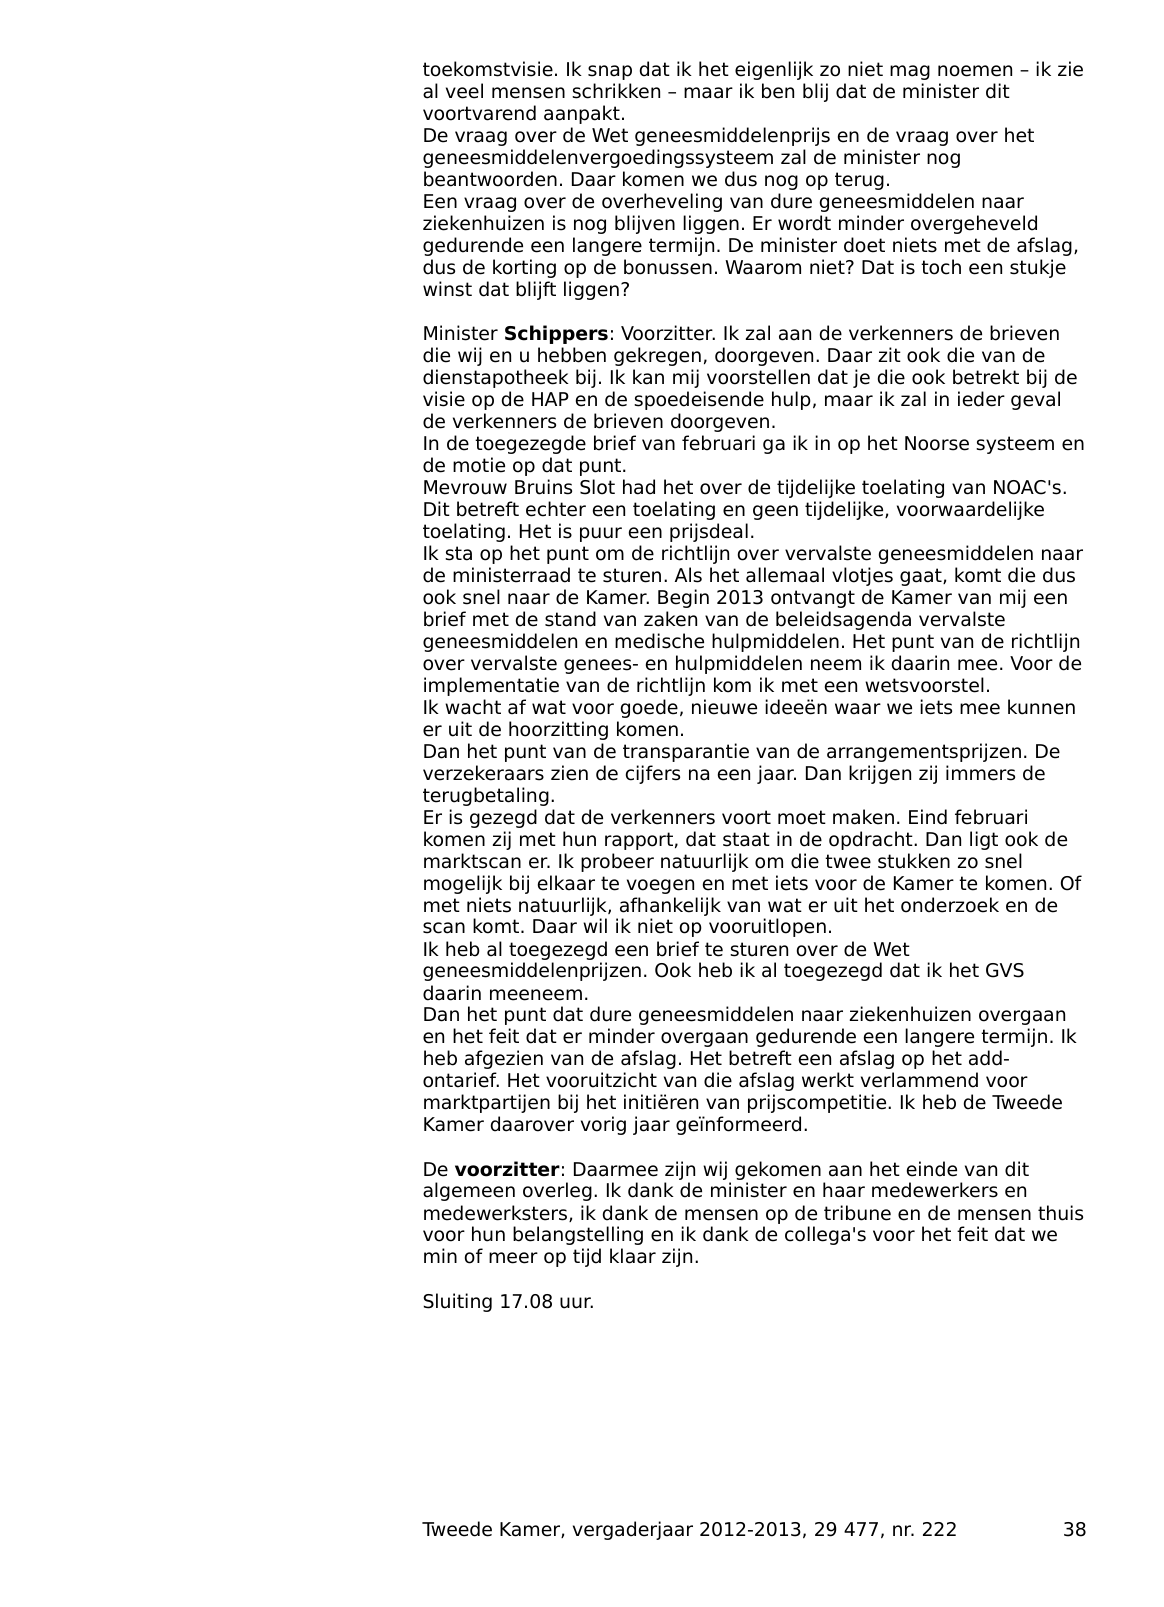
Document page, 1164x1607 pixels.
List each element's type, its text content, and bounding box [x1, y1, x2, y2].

text De vraag over de Wet geneesmiddelenprijs en de vraag over het geneesmiddelenvergoedingssysteem zal de minister nog beantwoorden. Daar komen we dus nog op terug. [422, 125, 1087, 191]
text Dan het punt van de transparantie van de arrangementsprijzen. De verzekeraars zien de cijfers na een jaar. Dan krijgen zij immers de terugbetaling. [422, 741, 1087, 807]
text Dan het punt dat dure geneesmiddelen naar ziekenhuizen overgaan en het feit dat er minder overgaan gedurende een langere termijn. Ik heb afgezien van de afslag. Het betreft een afslag op het add-ontarief. Het vooruitzicht van die afslag werkt verlammend voor marktpartijen bij het initiëren van prijscompetitie. Ik heb de Tweede Kamer daarover vorig jaar geïnformeerd. [422, 1004, 1087, 1136]
text Sluiting 17.08 uur. [422, 1291, 1087, 1312]
text Ik wacht af wat voor goede, nieuwe ideeën waar we iets mee kunnen er uit de hoorzitting komen. [422, 697, 1087, 741]
text In de toegezegde brief van februari ga ik in op het Noorse systeem en de motie op dat punt. [422, 433, 1087, 477]
text Er is gezegd dat de verkenners voort moet maken. Eind februari komen zij met hun rapport, dat staat in de opdracht. Dan ligt ook de marktscan er. Ik probeer natuurlijk om die twee stukken zo snel mogelijk bij elkaar te voegen en met iets voor de Kamer te komen. Of met niets natuurlijk, afhankelijk van wat er uit het onderzoek en de scan komt. Daar wil ik niet op vooruitlopen. [422, 807, 1087, 938]
text Ik heb al toegezegd een brief te sturen over de Wet geneesmiddelenprijzen. Ook heb ik al toegezegd dat ik het GVS daarin meeneem. [422, 938, 1087, 1004]
text Ik sta op het punt om de richtlijn over vervalste geneesmiddelen naar de ministerraad te sturen. Als het allemaal vlotjes gaat, komt die dus ook snel naar de Kamer. Begin 2013 ontvangt de Kamer van mij een brief met de stand van zaken van de beleidsagenda vervalste geneesmiddelen en medische hulpmiddelen. Het punt van de richtlijn over vervalste genees- en hulpmiddelen neem ik daarin mee. Voor de implementatie van de richtlijn kom ik met een wetsvoorstel. [422, 543, 1087, 697]
text Een vraag over de overheveling van dure geneesmiddelen naar ziekenhuizen is nog blijven liggen. Er wordt minder overgeheveld gedurende een langere termijn. De minister doet niets met de afslag, dus de korting op de bonussen. Waarom niet? Dat is toch een stukje winst dat blijft liggen? [422, 191, 1087, 301]
text Mevrouw Bruins Slot had het over de tijdelijke toelating van NOAC's. Dit betreft echter een toelating en geen tijdelijke, voorwaardelijke toelating. Het is puur een prijsdeal. [422, 477, 1087, 543]
text Minister Schippers: Voorzitter. Ik zal aan de verkenners de brieven die wij en u hebben gekregen, doorgeven. Daar zit ook die van de dienstapotheek bij. Ik kan mij voorstellen dat je die ook betrekt bij de visie op de HAP en de spoedeisende hulp, maar ik zal in ieder geval de verkenners de brieven doorgeven. [422, 323, 1087, 433]
text De voorzitter: Daarmee zijn wij gekomen aan het einde van dit algemeen overleg. Ik dank de minister en haar medewerkers en medewerksters, ik dank de mensen op de tribune en de mensen thuis voor hun belangstelling en ik dank de collega's voor het feit dat we min of meer op tijd klaar zijn. [422, 1158, 1087, 1268]
text toekomstvisie. Ik snap dat ik het eigenlijk zo niet mag noemen – ik zie al veel mensen schrikken – maar ik ben blij dat de minister dit voortvarend aanpakt. [422, 59, 1087, 125]
